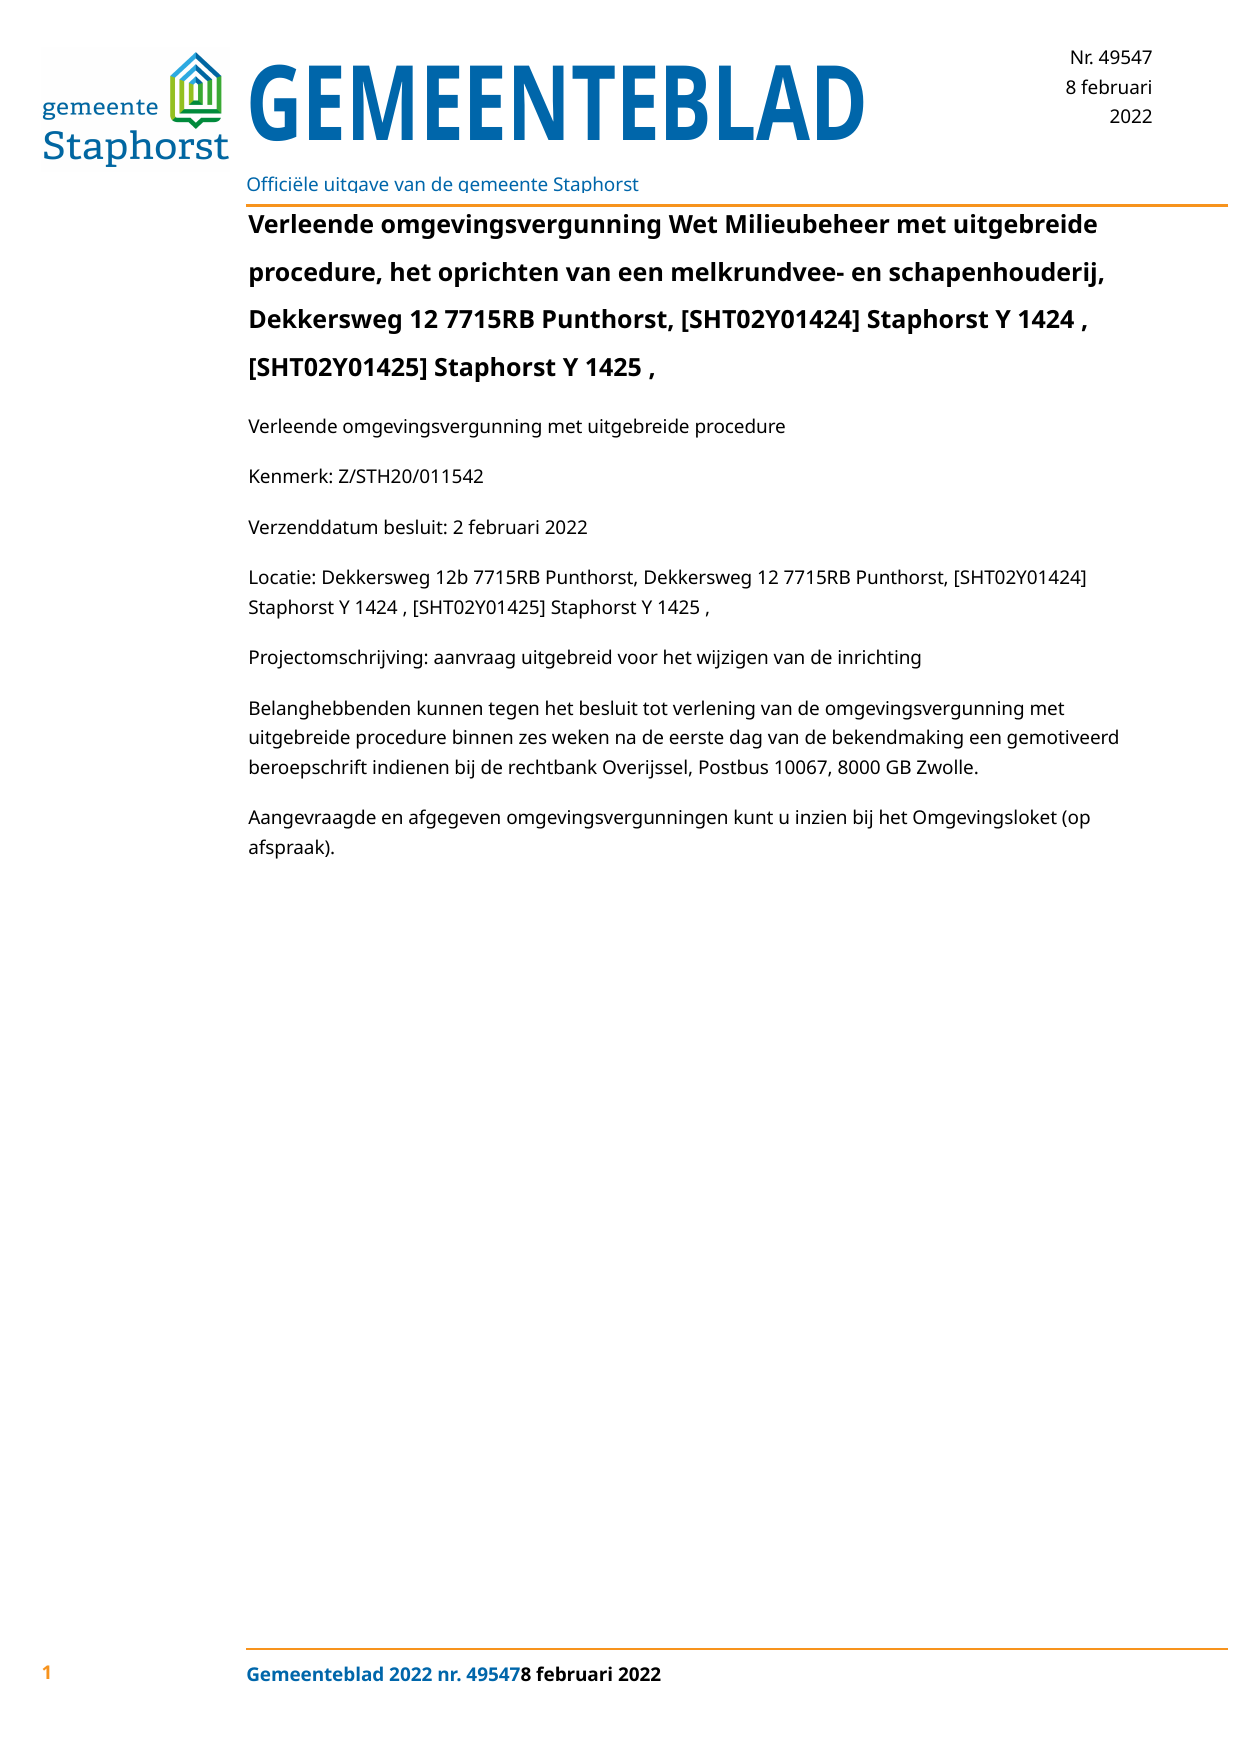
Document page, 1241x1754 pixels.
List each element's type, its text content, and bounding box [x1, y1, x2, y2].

text Verleende omgevingsvergunning Wet Milieubeheer met uitgebreide procedure, het oprichten van een melkrundvee- en schapenhouderij, Dekkersweg 12 7715RB Punthorst, [SHT02Y01424] Staphorst Y 1424 , [SHT02Y01425] Staphorst Y 1425 , [248, 207, 1152, 384]
text Belanghebbenden kunnen tegen het besluit tot verlening van de omgevingsvergunning met uitgebreide procedure binnen zes weken na de eerste dag van de bekendmaking een gemotiveerd beroepschrift indienen bij de rechtbank Overijssel, Postbus 10067, 8000 GB Zwolle. [248, 695, 1152, 780]
text Locatie: Dekkersweg 12b 7715RB Punthorst, Dekkersweg 12 7715RB Punthorst, [SHT02Y01424] Staphorst Y 1424 , [SHT02Y01425] Staphorst Y 1425 , [248, 564, 1152, 620]
text Kenmerk: Z/STH20/011542 [248, 463, 1152, 489]
text Verleende omgevingsvergunning met uitgebreide procedure [248, 413, 1152, 439]
text Verzenddatum besluit: 2 februari 2022 [248, 514, 1152, 540]
text Aangevraagde en afgegeven omgevingsvergunningen kunt u inzien bij het Omgevingsloket (op afspraak). [248, 804, 1152, 860]
picture [41, 47, 231, 172]
text Projectomschrijving: aanvraag uitgebreid voor het wijzigen van de inrichting [248, 644, 1152, 670]
